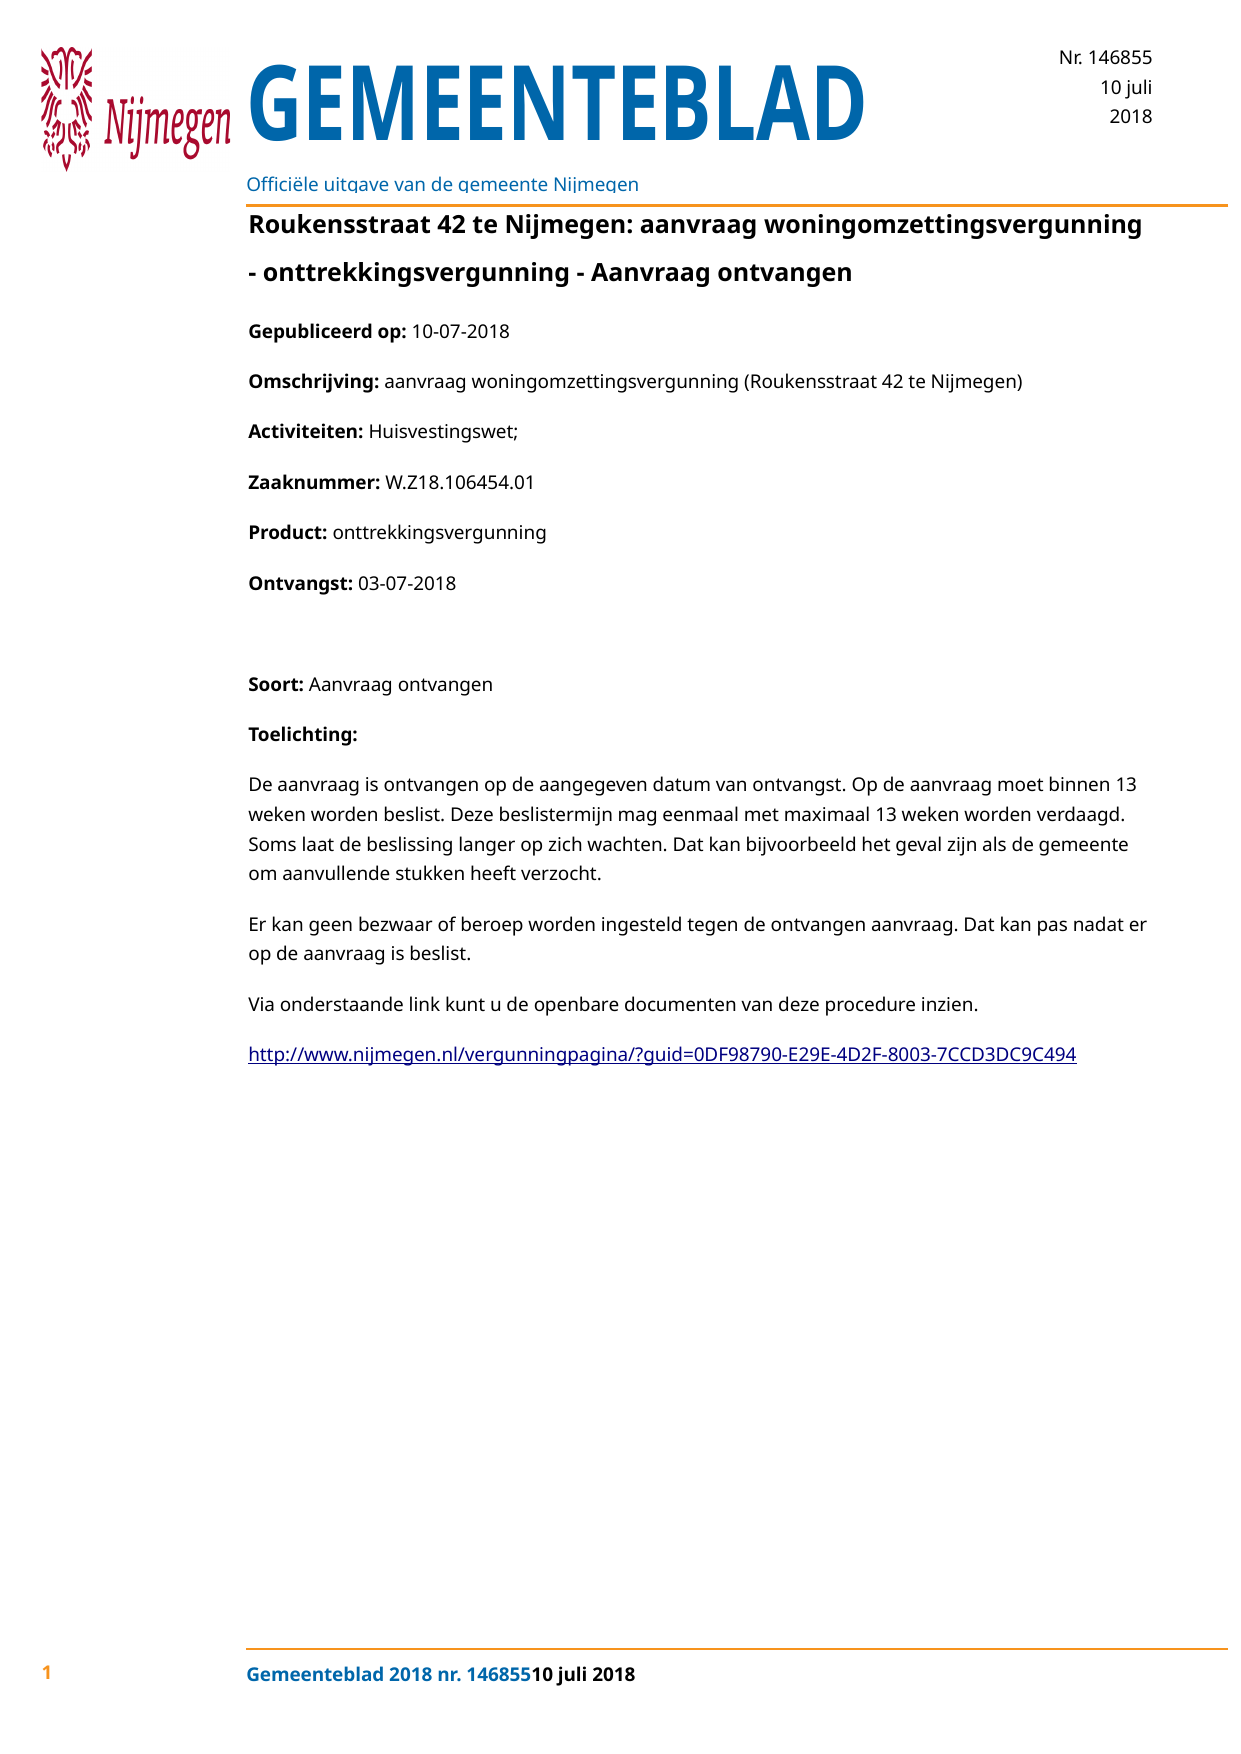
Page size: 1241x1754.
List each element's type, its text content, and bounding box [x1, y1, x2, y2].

text Er kan geen bezwaar of beroep worden ingesteld tegen de ontvangen aanvraag. Dat kan pas nadat er op de aanvraag is beslist. [248, 911, 1152, 966]
text Product: onttrekkingsvergunning [248, 519, 1152, 545]
text Toelichting: [248, 721, 1152, 747]
text De aanvraag is ontvangen op de aangegeven datum van ontvangst. Op de aanvraag moet binnen 13 weken worden beslist. Deze beslistermijn mag eenmaal met maximaal 13 weken worden verdaagd. Soms laat de beslissing langer op zich wachten. Dat kan bijvoorbeeld het geval zijn als de gemeente om aanvullende stukken heeft verzocht. [248, 772, 1152, 886]
text Activiteiten: Huisvestingswet; [248, 419, 1152, 444]
text Roukensstraat 42 te Nijmegen: aanvraag woningomzettingsvergunning - onttrekkingsvergunning - Aanvraag ontvangen [248, 207, 1152, 288]
text Ontvangst: 03-07-2018 [248, 570, 1152, 596]
text Omschrijving: aanvraag woningomzettingsvergunning (Roukensstraat 42 te Nijmegen) [248, 368, 1152, 394]
text Zaaknummer: W.Z18.106454.01 [248, 469, 1152, 495]
text Soort: Aanvraag ontvangen [248, 671, 1152, 697]
text Gepubliceerd op: 10-07-2018 [248, 318, 1152, 344]
text http://www.nijmegen.nl/vergunningpagina/?guid=0DF98790-E29E-4D2F-8003-7CCD3DC9C494 [248, 1041, 1152, 1067]
text Via onderstaande link kunt u de openbare documenten van deze procedure inzien. [248, 991, 1152, 1017]
picture [41, 47, 231, 172]
